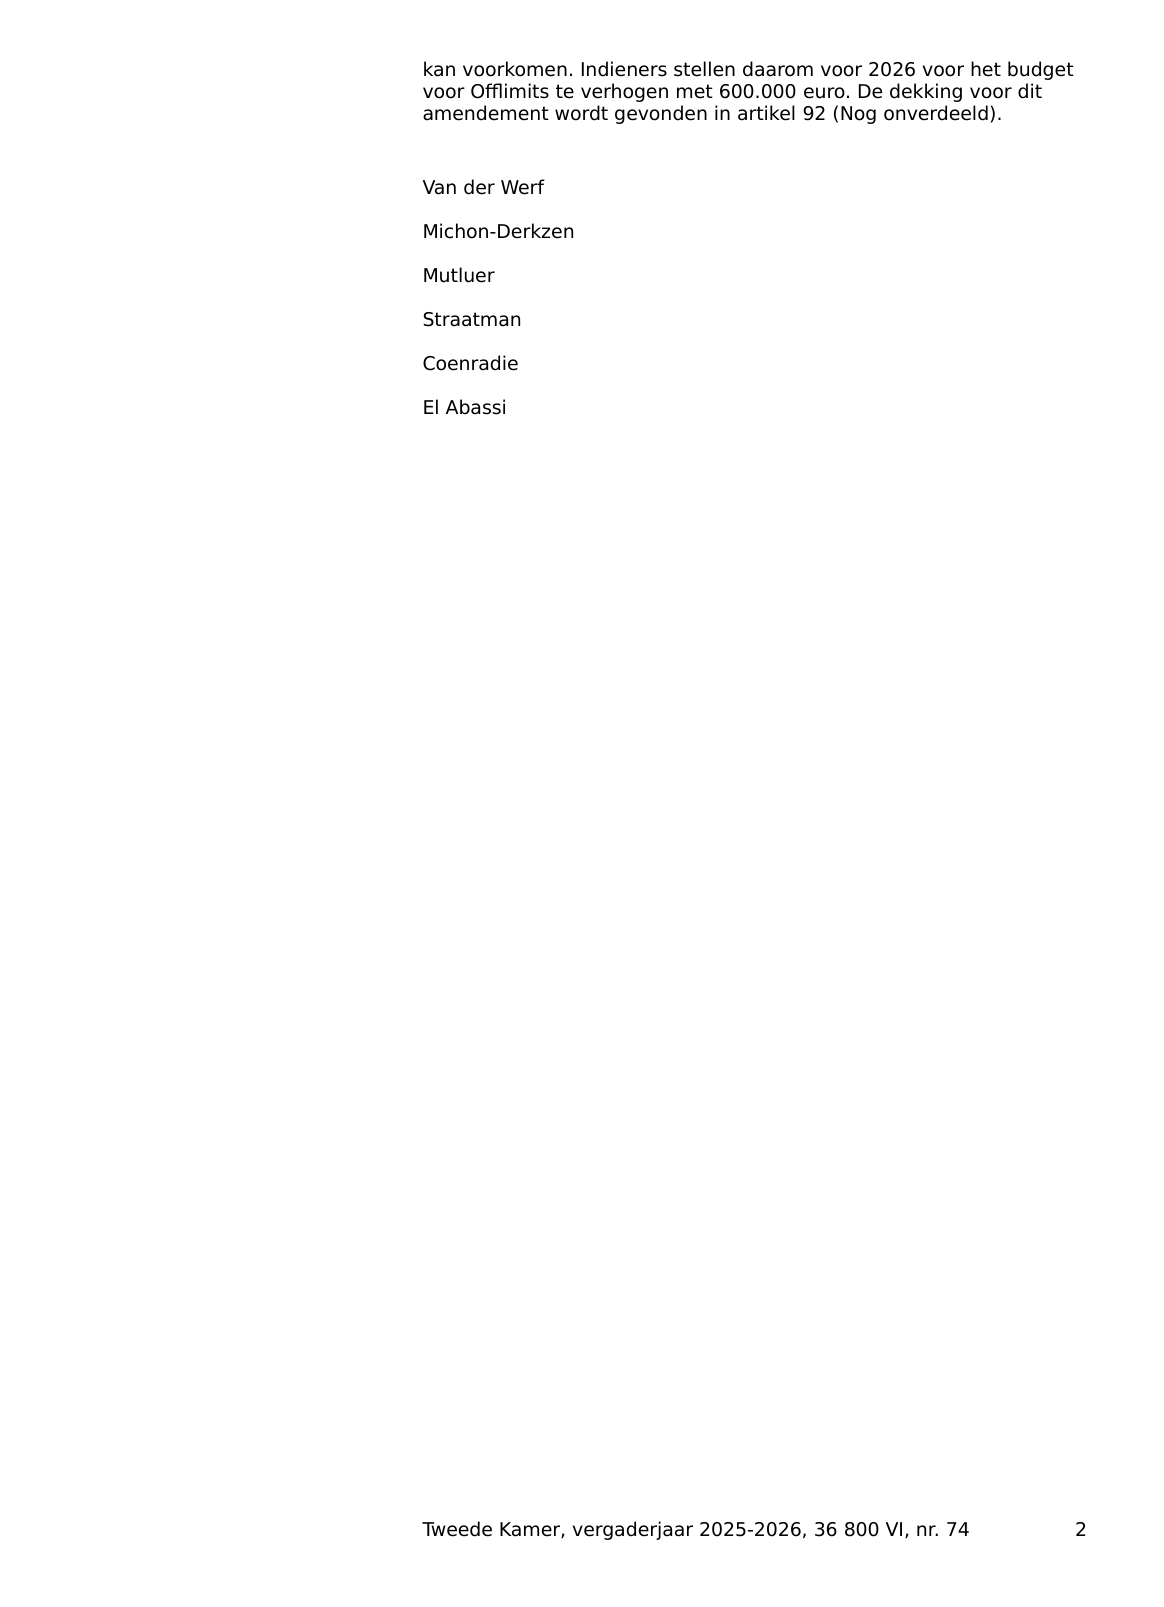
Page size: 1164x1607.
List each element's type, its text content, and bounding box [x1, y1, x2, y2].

text Van der Werf Michon-Derkzen Mutluer Straatman Coenradie El Abassi [422, 155, 1087, 419]
text kan voorkomen. Indieners stellen daarom voor 2026 voor het budget voor Offlimits te verhogen met 600.000 euro. De dekking voor dit amendement wordt gevonden in artikel 92 (Nog onverdeeld). [422, 59, 1087, 125]
